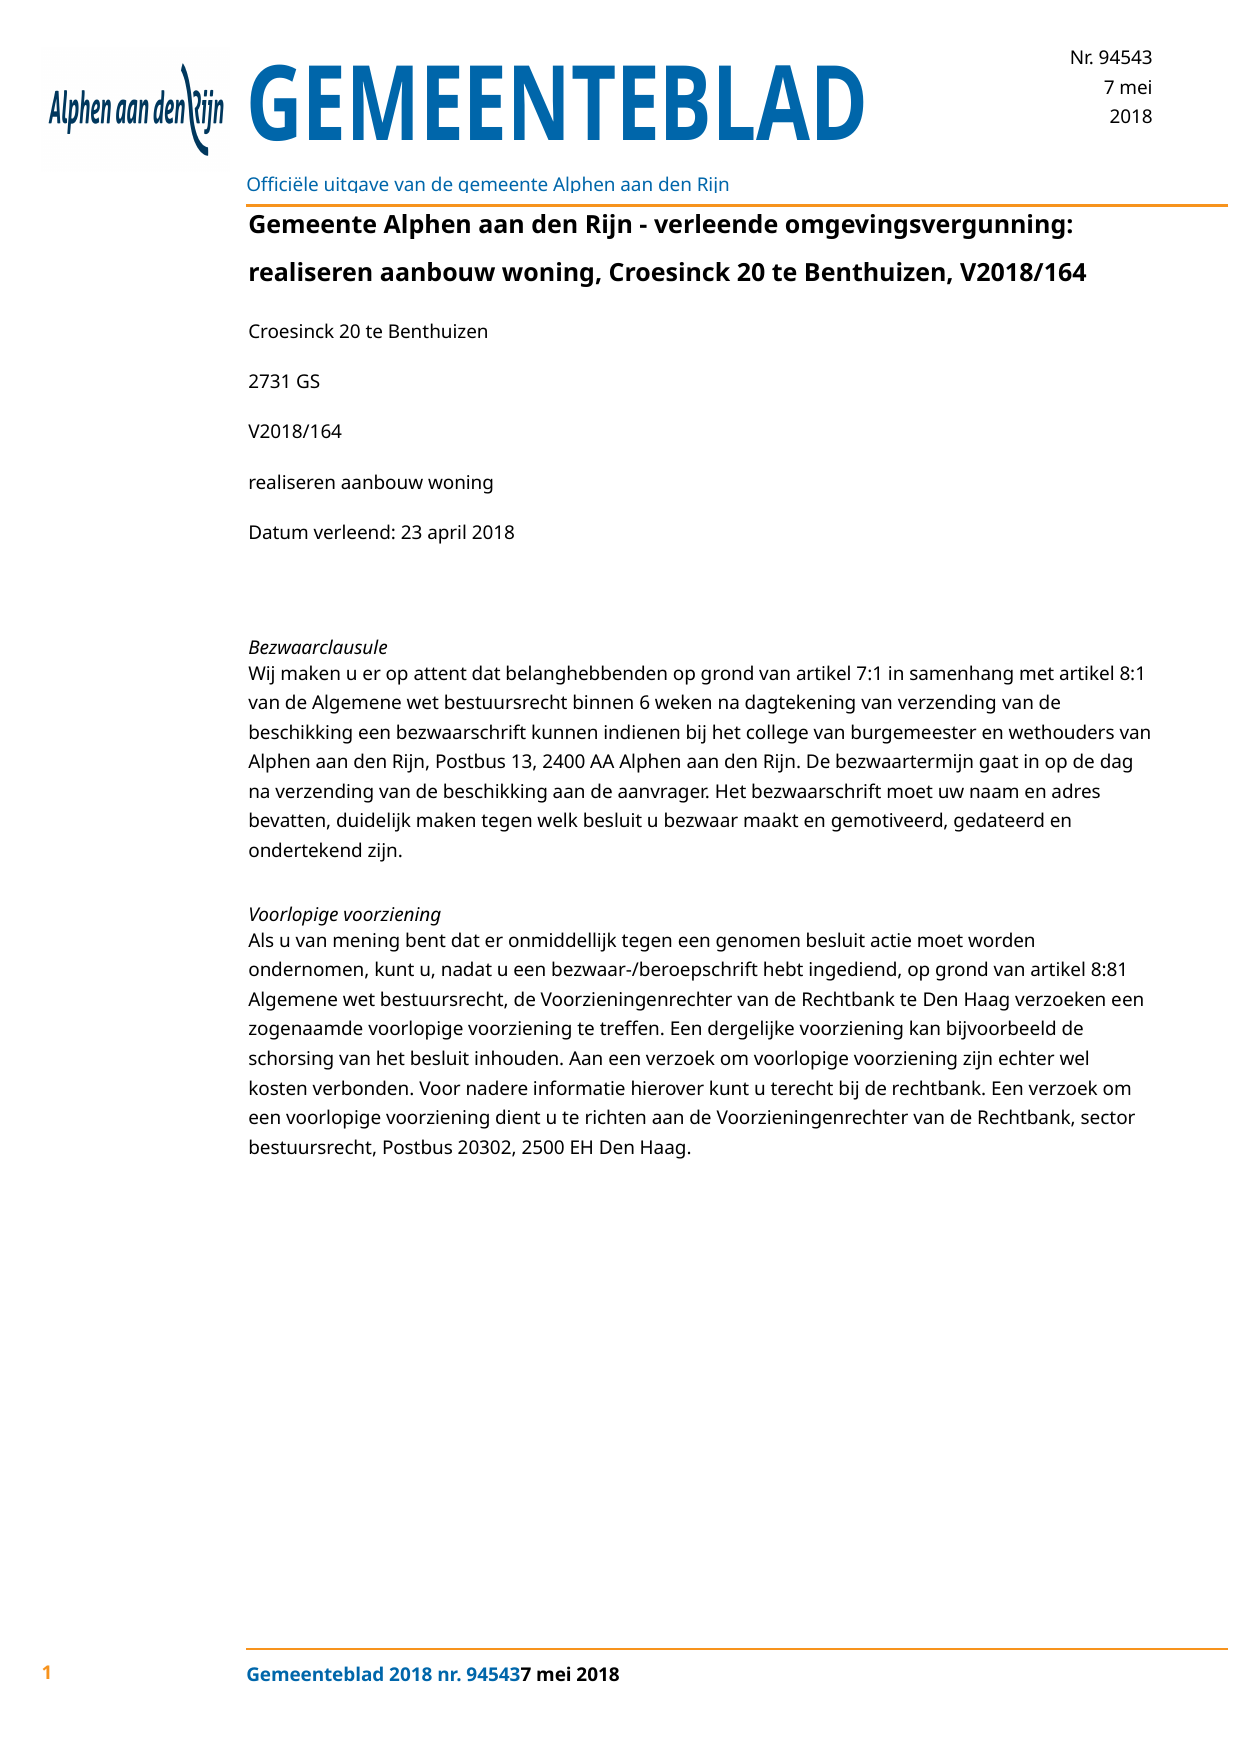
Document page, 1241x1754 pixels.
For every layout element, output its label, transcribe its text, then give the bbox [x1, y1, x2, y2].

text realiseren aanbouw woning [248, 469, 1152, 495]
text Gemeente Alphen aan den Rijn - verleende omgevingsvergunning: realiseren aanbouw woning, Croesinck 20 te Benthuizen, V2018/164 [248, 207, 1152, 288]
text Als u van mening bent dat er onmiddellijk tegen een genomen besluit actie moet worden ondernomen, kunt u, nadat u een bezwaar-/beroepschrift hebt ingediend, op grond van artikel 8:81 Algemene wet bestuursrecht, de Voorzieningenrechter van de Rechtbank te Den Haag verzoeken een zogenaamde voorlopige voorziening te treffen. Een dergelijke voorziening kan bijvoorbeeld de schorsing van het besluit inhouden. Aan een verzoek om voorlopige voorziening zijn echter wel kosten verbonden. Voor nadere informatie hierover kunt u terecht bij de rechtbank. Een verzoek om een voorlopige voorziening dient u te richten aan de Voorzieningenrechter van de Rechtbank, sector bestuursrecht, Postbus 20302, 2500 EH Den Haag. [248, 927, 1152, 1160]
text Croesinck 20 te Benthuizen [248, 318, 1152, 344]
text Wij maken u er op attent dat belanghebbenden op grond van artikel 7:1 in samenhang met artikel 8:1 van de Algemene wet bestuursrecht binnen 6 weken na dagtekening van verzending van de beschikking een bezwaarschrift kunnen indienen bij het college van burgemeester en wethouders van Alphen aan den Rijn, Postbus 13, 2400 AA Alphen aan den Rijn. De bezwaartermijn gaat in op de dag na verzending van de beschikking aan de aanvrager. Het bezwaarschrift moet uw naam en adres bevatten, duidelijk maken tegen welk besluit u bezwaar maakt en gemotiveerd, gedateerd en ondertekend zijn. [248, 660, 1152, 863]
text Voorlopige voorziening [248, 901, 1152, 927]
text Bezwaarclausule [248, 634, 1152, 660]
text V2018/164 [248, 419, 1152, 444]
picture [41, 47, 231, 172]
text 2731 GS [248, 368, 1152, 394]
text Datum verleend: 23 april 2018 [248, 519, 1152, 545]
